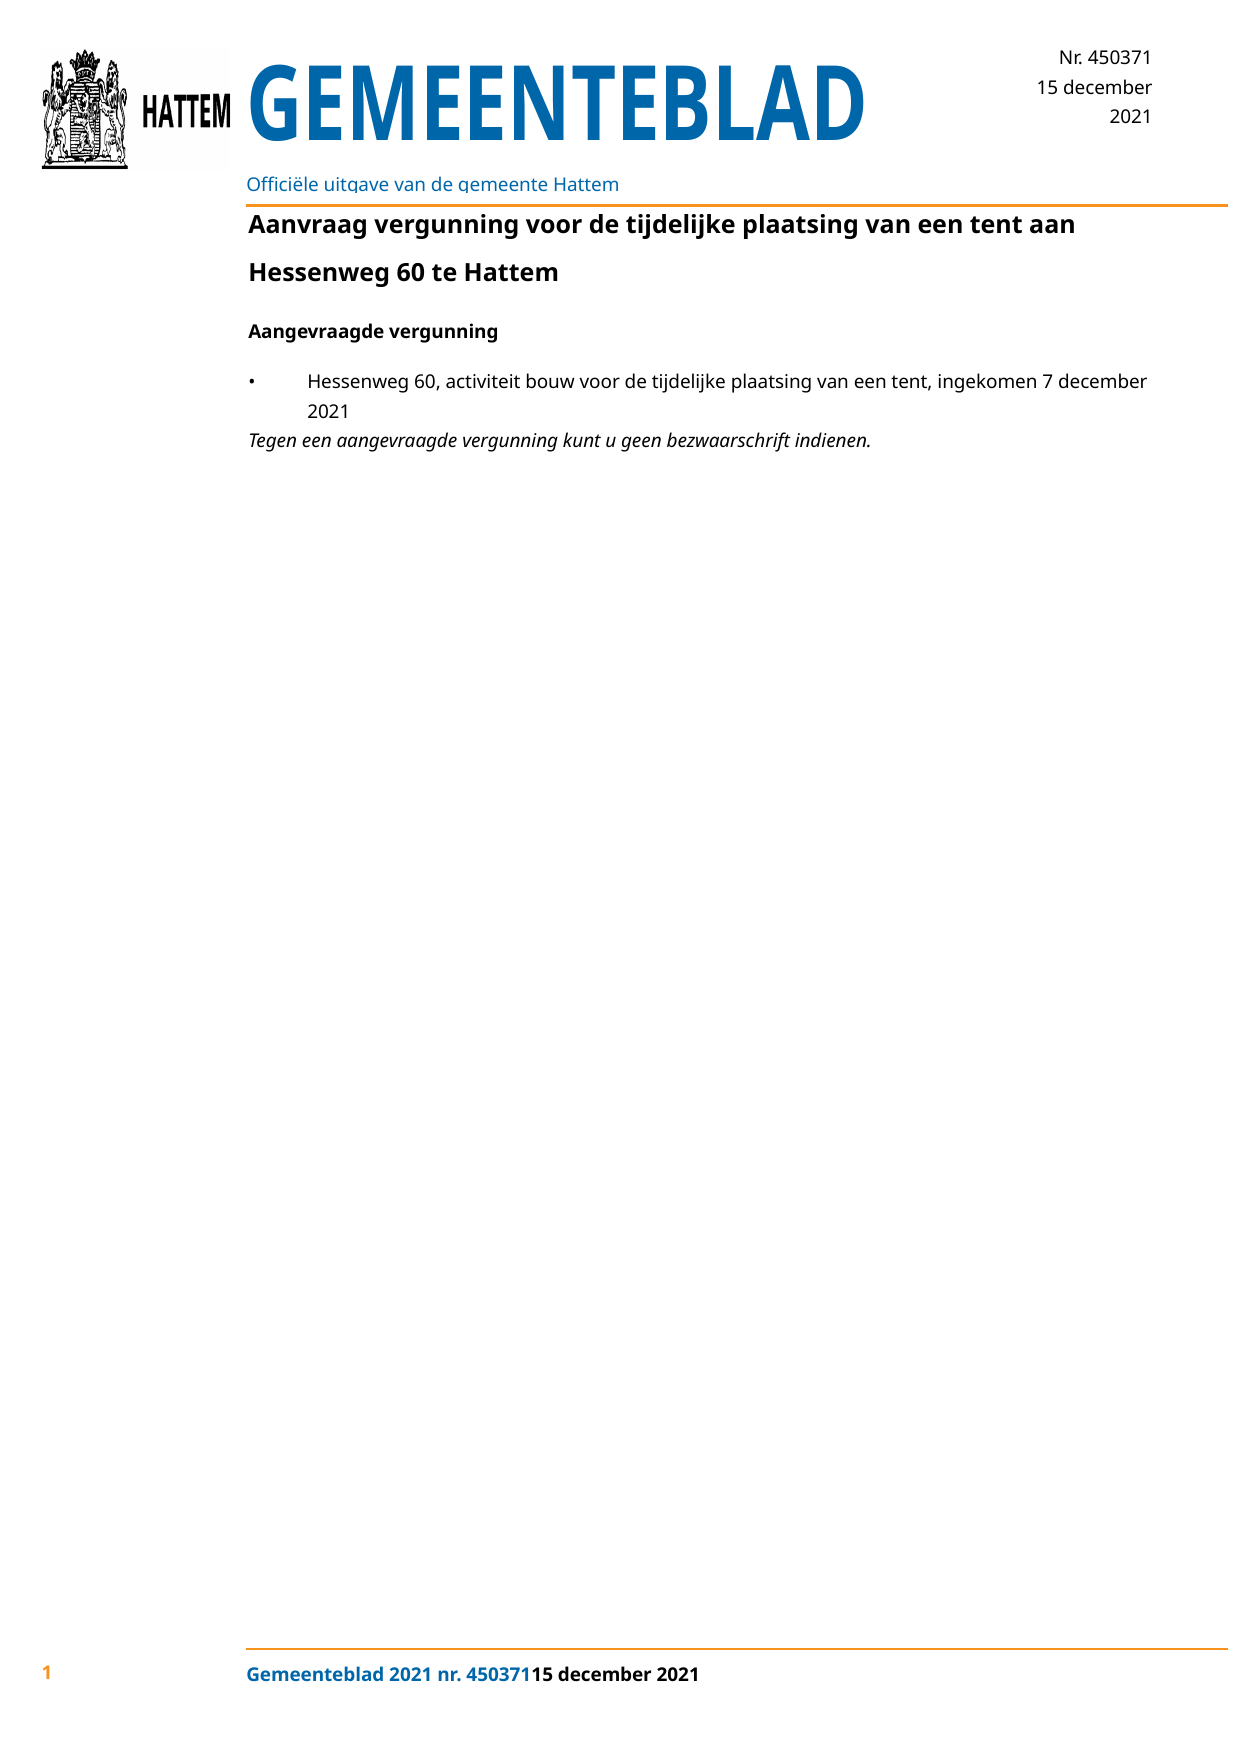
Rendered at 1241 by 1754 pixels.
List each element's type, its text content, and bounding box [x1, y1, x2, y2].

list Hessenweg 60, activiteit bouw voor de tijdelijke plaatsing van een tent, ingekomen 7 december 2021 [248, 368, 1152, 424]
picture [41, 47, 231, 172]
text Tegen een aangevraagde vergunning kunt u geen bezwaarschrift indienen. [248, 427, 1152, 453]
text Aangevraagde vergunning [248, 318, 1152, 344]
text Aanvraag vergunning voor de tijdelijke plaatsing van een tent aan Hessenweg 60 te Hattem [248, 207, 1152, 288]
